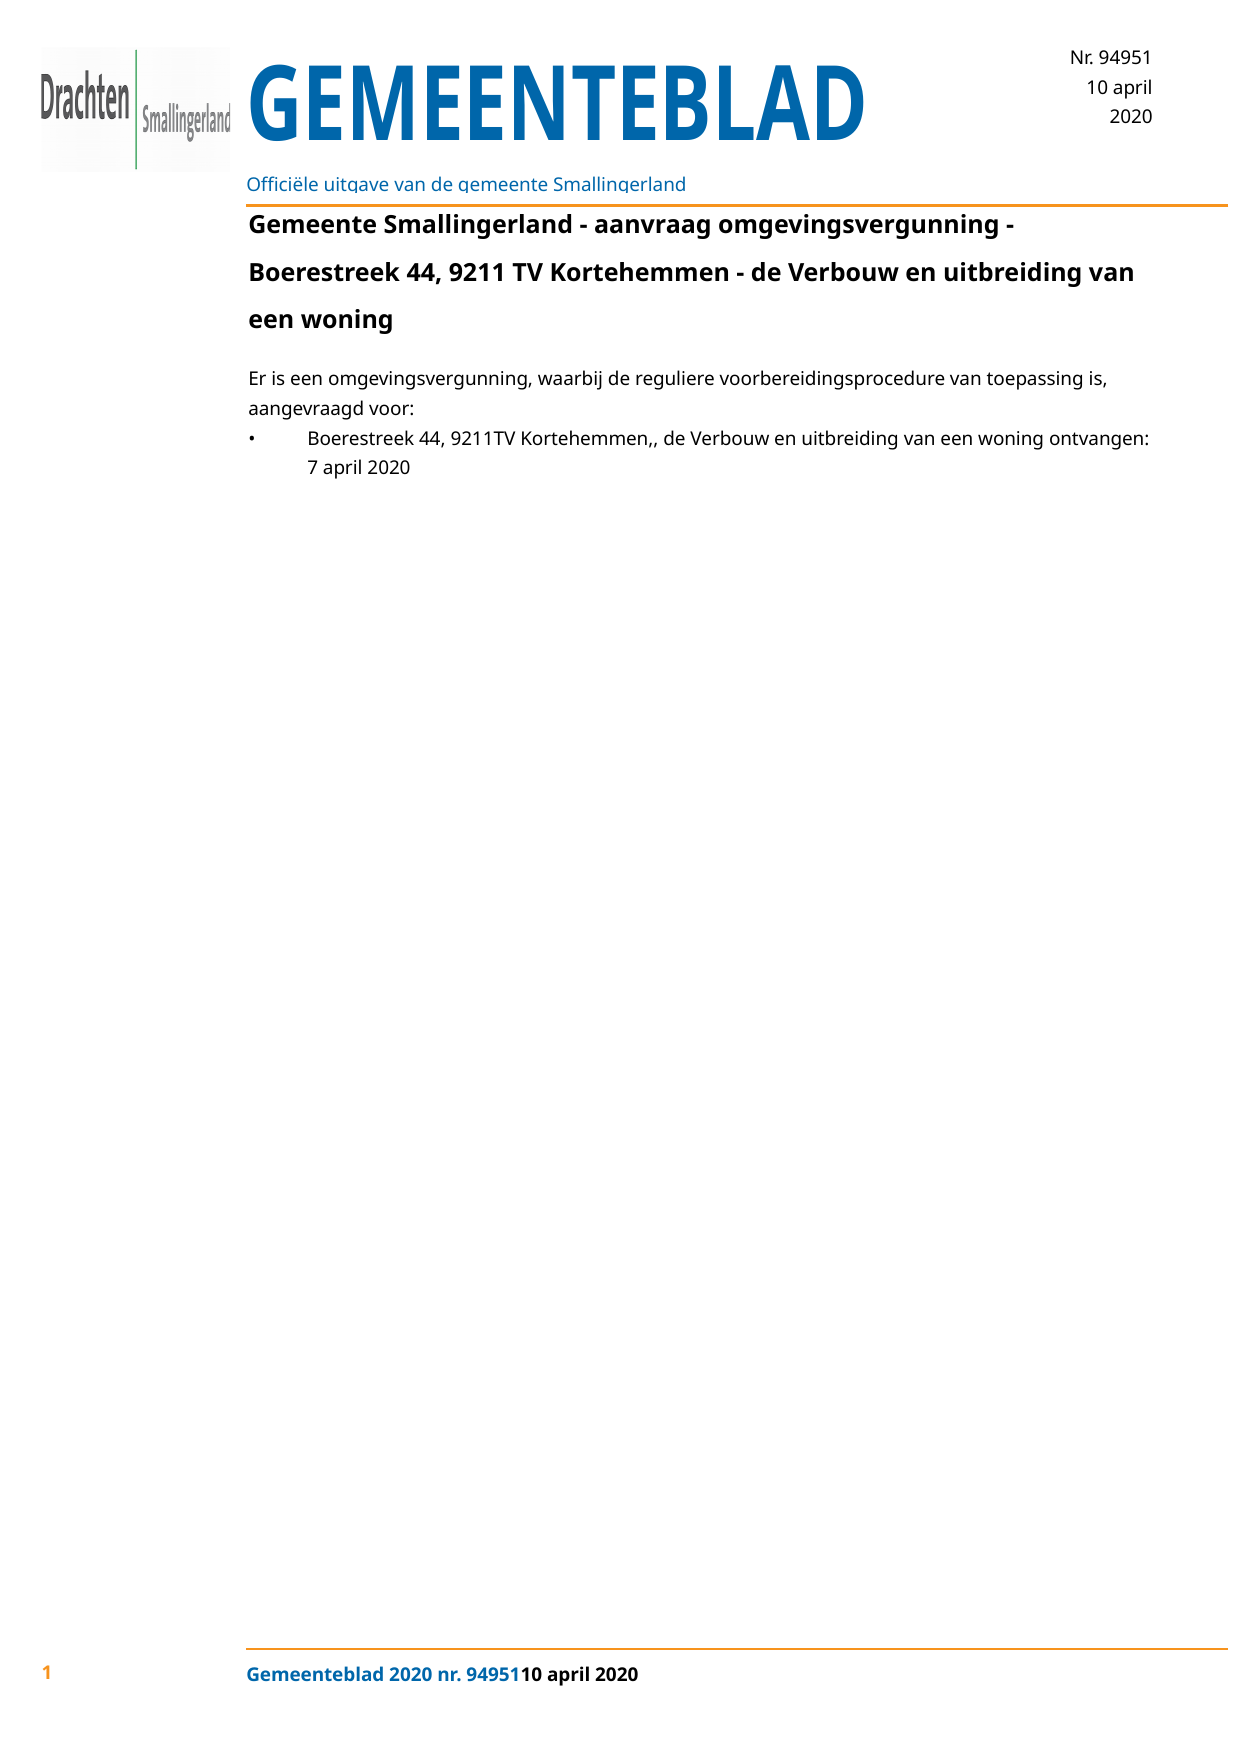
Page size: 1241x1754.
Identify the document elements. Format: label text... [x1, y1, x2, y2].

picture [41, 47, 231, 172]
text Er is een omgevingsvergunning, waarbij de reguliere voorbereidingsprocedure van toepassing is, aangevraagd voor: [248, 366, 1152, 421]
list Boerestreek 44, 9211TV Kortehemmen,, de Verbouw en uitbreiding van een woning ontvangen: 7 april 2020 [248, 425, 1152, 480]
text Gemeente Smallingerland - aanvraag omgevingsvergunning - Boerestreek 44, 9211 TV Kortehemmen - de Verbouw en uitbreiding van een woning [248, 207, 1152, 336]
